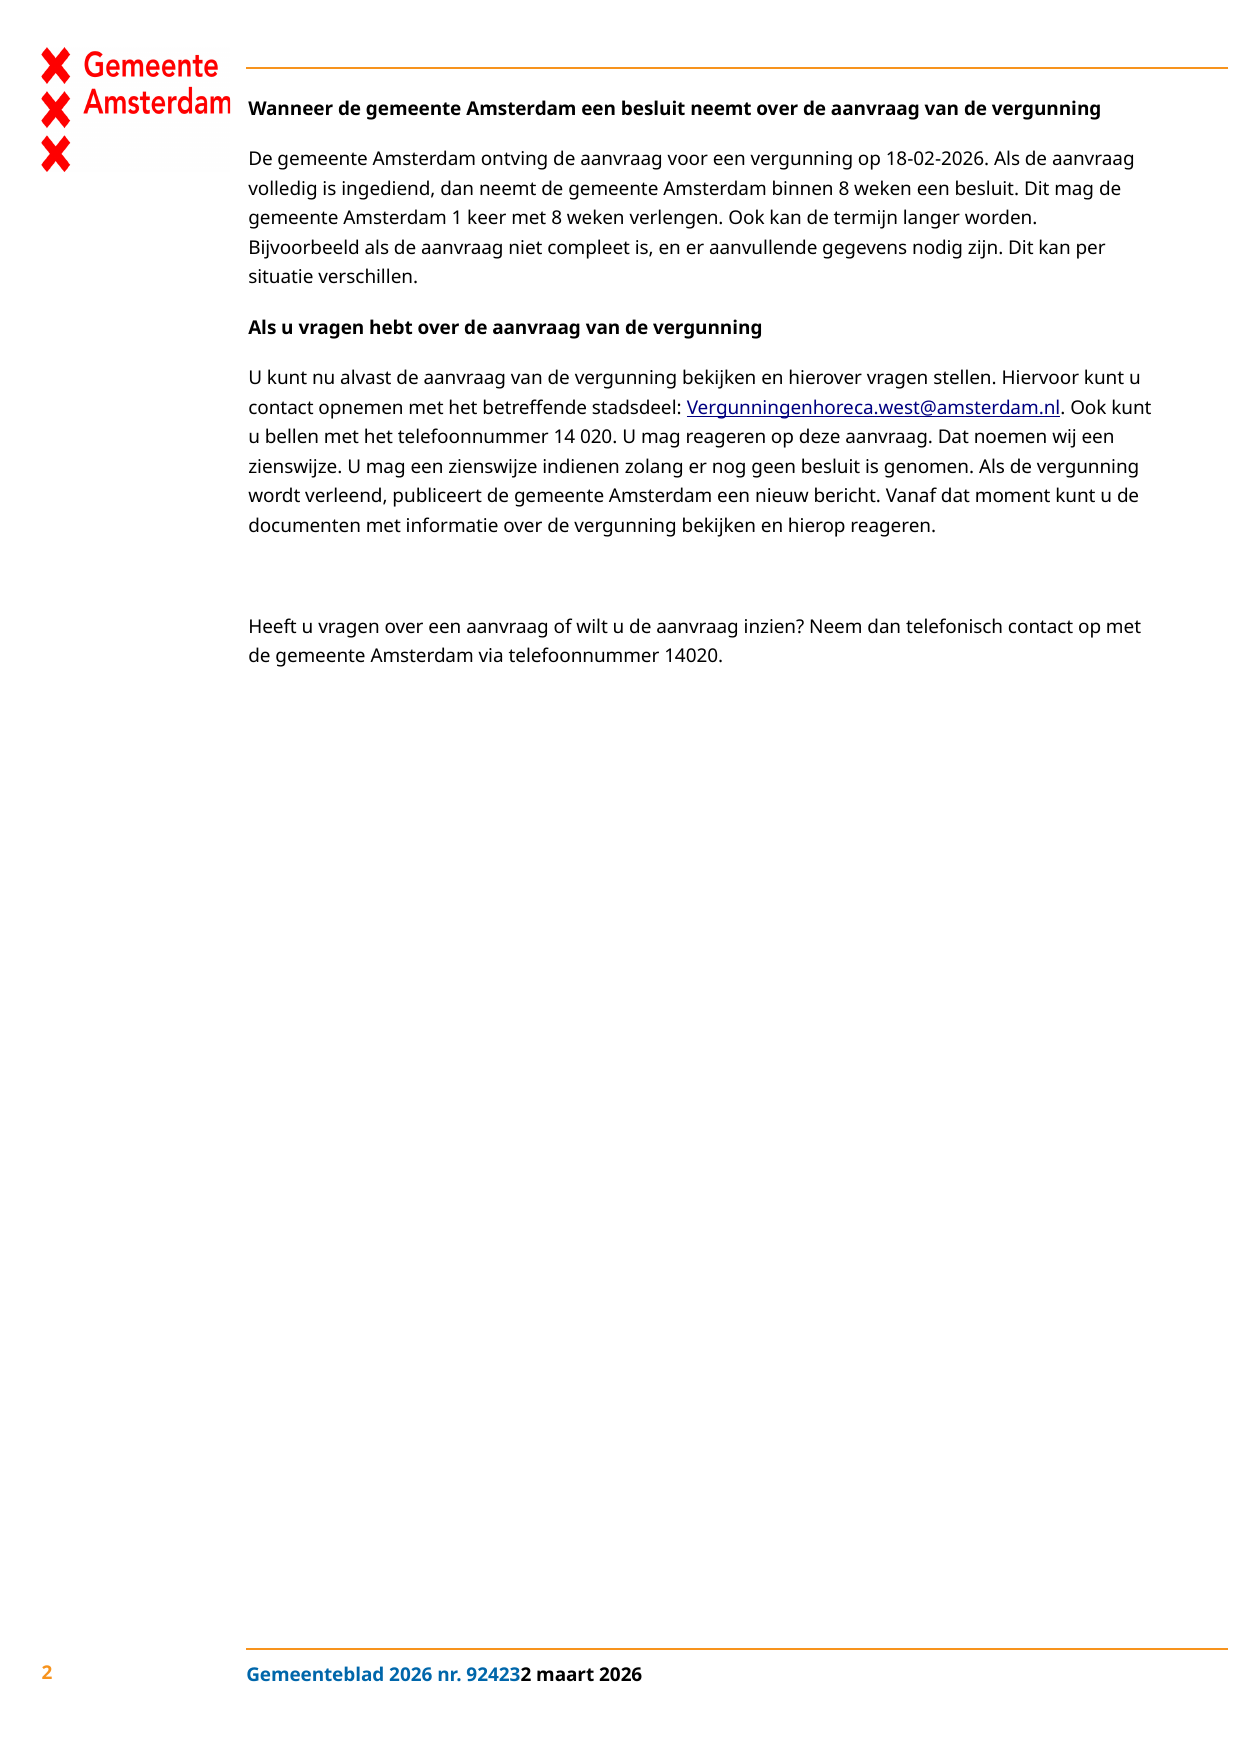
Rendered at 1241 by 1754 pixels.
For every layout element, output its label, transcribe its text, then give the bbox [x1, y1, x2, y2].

text U kunt nu alvast de aanvraag van de vergunning bekijken en hierover vragen stellen. Hiervoor kunt u contact opnemen met het betreffende stadsdeel: Vergunningenhoreca.west@amsterdam.nl. Ook kunt u bellen met het telefoonnummer 14 020. U mag reageren op deze aanvraag. Dat noemen wij een zienswijze. U mag een zienswijze indienen zolang er nog geen besluit is genomen. Als de vergunning wordt verleend, publiceert de gemeente Amsterdam een nieuw bericht. Vanaf dat moment kunt u de documenten met informatie over de vergunning bekijken en hierop reageren. [248, 364, 1152, 538]
text Wanneer de gemeente Amsterdam een besluit neemt over de aanvraag van de vergunning [248, 95, 1152, 121]
text De gemeente Amsterdam ontving de aanvraag voor een vergunning op 18-02-2026. Als de aanvraag volledig is ingediend, dan neemt de gemeente Amsterdam binnen 8 weken een besluit. Dit mag de gemeente Amsterdam 1 keer met 8 weken verlengen. Ook kan de termijn langer worden. Bijvoorbeeld als de aanvraag niet compleet is, en er aanvullende gegevens nodig zijn. Dit kan per situatie verschillen. [248, 145, 1152, 289]
picture [41, 47, 231, 172]
text Als u vragen hebt over de aanvraag van de vergunning [248, 314, 1152, 340]
text Heeft u vragen over een aanvraag of wilt u de aanvraag inzien? Neem dan telefonisch contact op met de gemeente Amsterdam via telefoonnummer 14020. [248, 613, 1152, 668]
